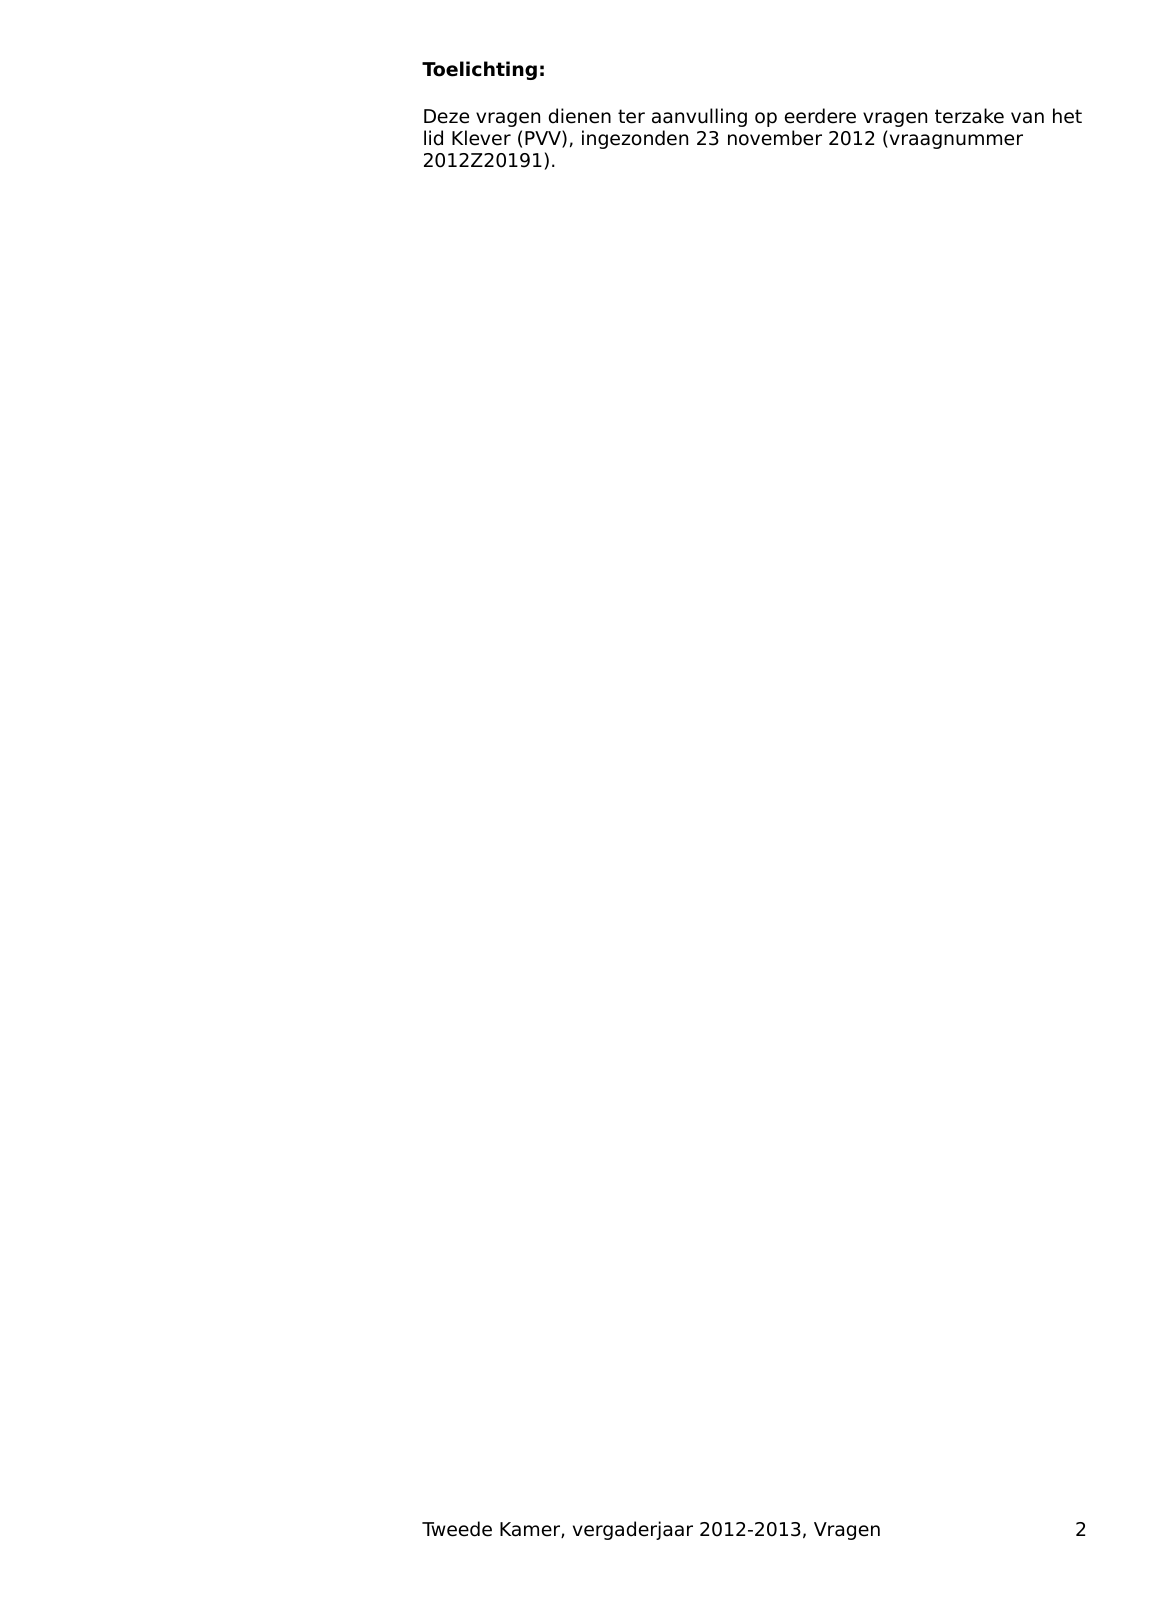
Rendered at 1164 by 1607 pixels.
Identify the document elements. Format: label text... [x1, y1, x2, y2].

text Deze vragen dienen ter aanvulling op eerdere vragen terzake van het lid Klever (PVV), ingezonden 23 november 2012 (vraagnummer 2012Z20191). [422, 106, 1087, 172]
subtitle Toelichting: [422, 59, 1087, 81]
